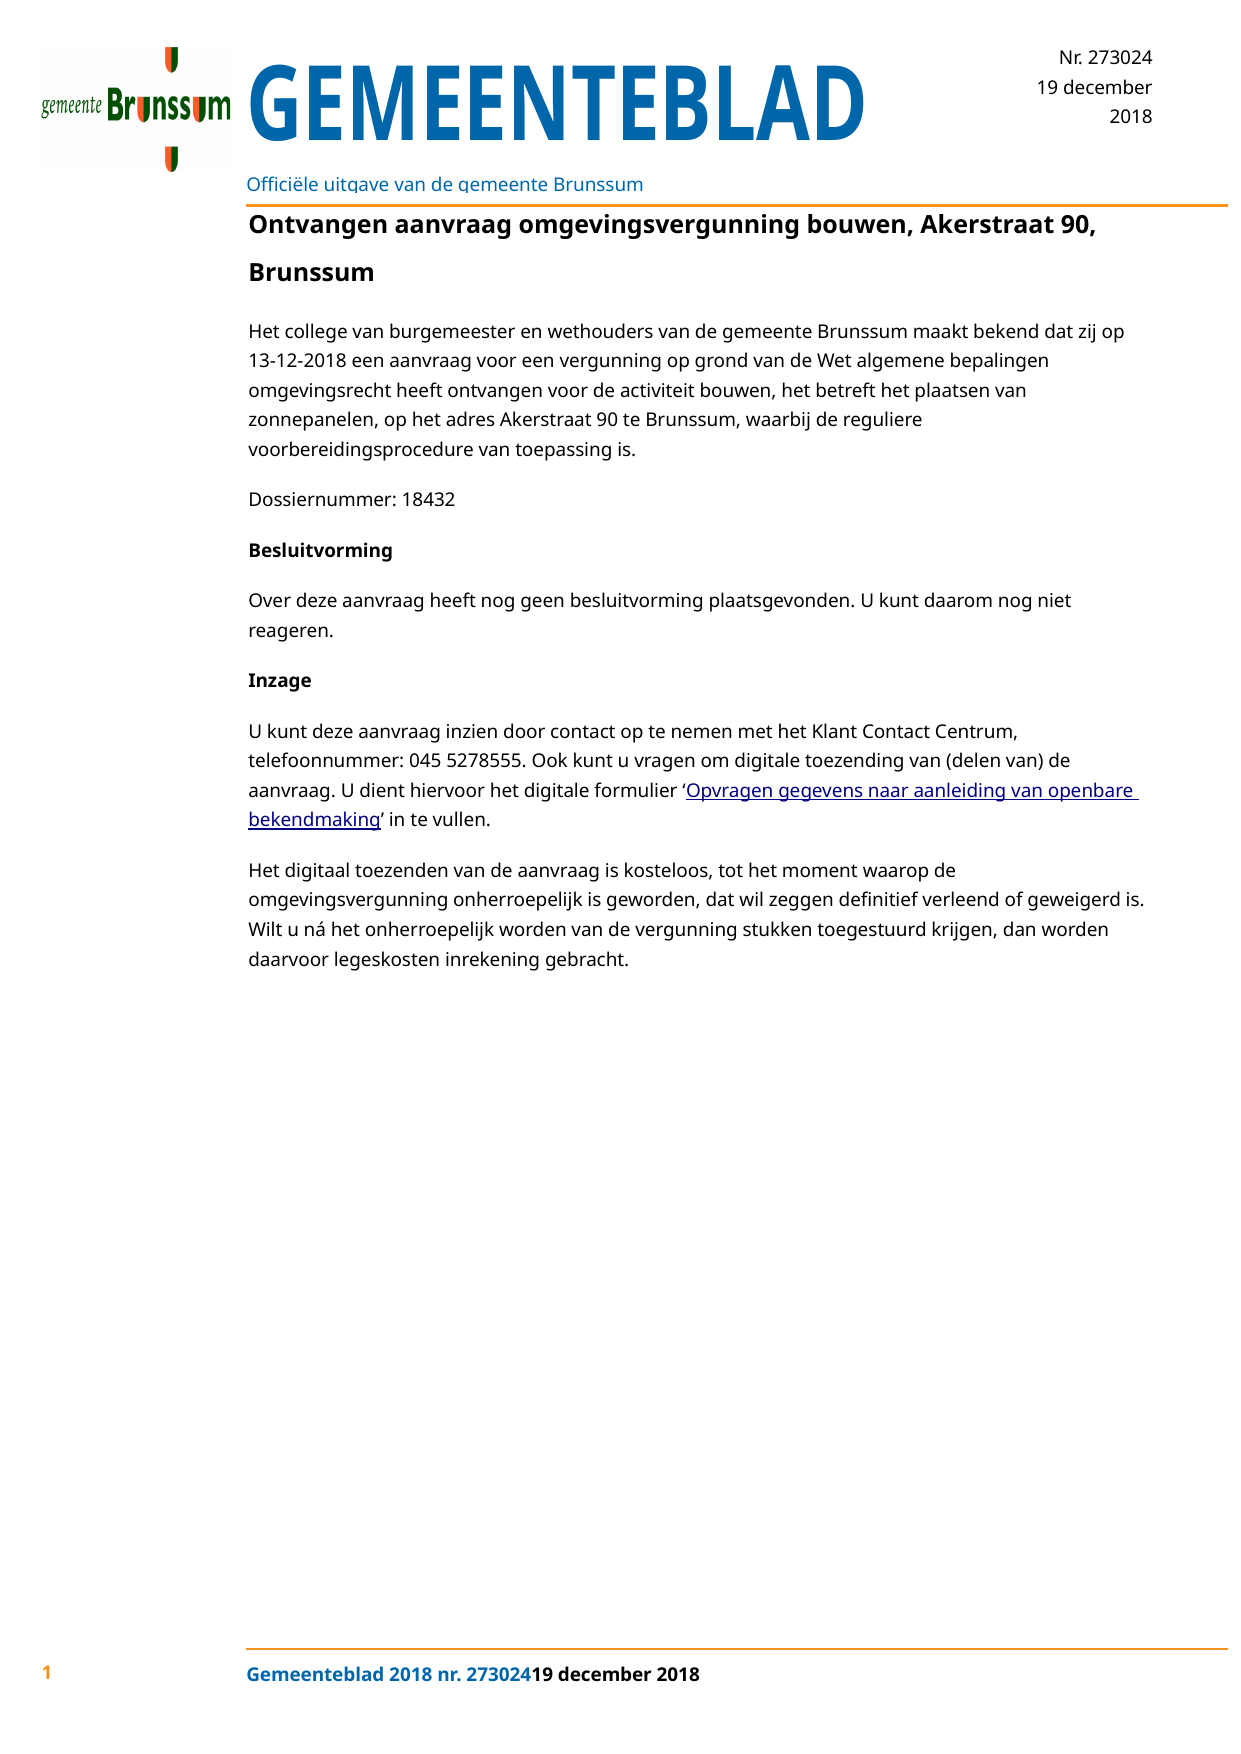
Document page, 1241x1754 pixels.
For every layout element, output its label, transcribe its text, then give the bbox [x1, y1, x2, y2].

text Dossiernummer: 18432 [248, 487, 1152, 512]
text Besluitvorming [248, 537, 1152, 563]
text U kunt deze aanvraag inzien door contact op te nemen met het Klant Contact Centrum, telefoonnummer: 045 5278555. Ook kunt u vragen om digitale toezending van (delen van) de aanvraag. U dient hiervoor het digitale formulier ‘Opvragen gegevens naar aanleiding van openbare bekendmaking’ in te vullen. [248, 718, 1152, 832]
text Het digitaal toezenden van de aanvraag is kosteloos, tot het moment waarop de omgevingsvergunning onherroepelijk is geworden, dat wil zeggen definitief verleend of geweigerd is. Wilt u ná het onherroepelijk worden van de vergunning stukken toegestuurd krijgen, dan worden daarvoor legeskosten inrekening gebracht. [248, 857, 1152, 972]
picture [41, 47, 231, 172]
text Ontvangen aanvraag omgevingsvergunning bouwen, Akerstraat 90, Brunssum [248, 207, 1152, 288]
text Inzage [248, 667, 1152, 693]
text Het college van burgemeester en wethouders van de gemeente Brunssum maakt bekend dat zij op 13-12-2018 een aanvraag voor een vergunning op grond van de Wet algemene bepalingen omgevingsrecht heeft ontvangen voor de activiteit bouwen, het betreft het plaatsen van zonnepanelen, op het adres Akerstraat 90 te Brunssum, waarbij de reguliere voorbereidingsprocedure van toepassing is. [248, 318, 1152, 462]
text Over deze aanvraag heeft nog geen besluitvorming plaatsgevonden. U kunt daarom nog niet reageren. [248, 587, 1152, 643]
